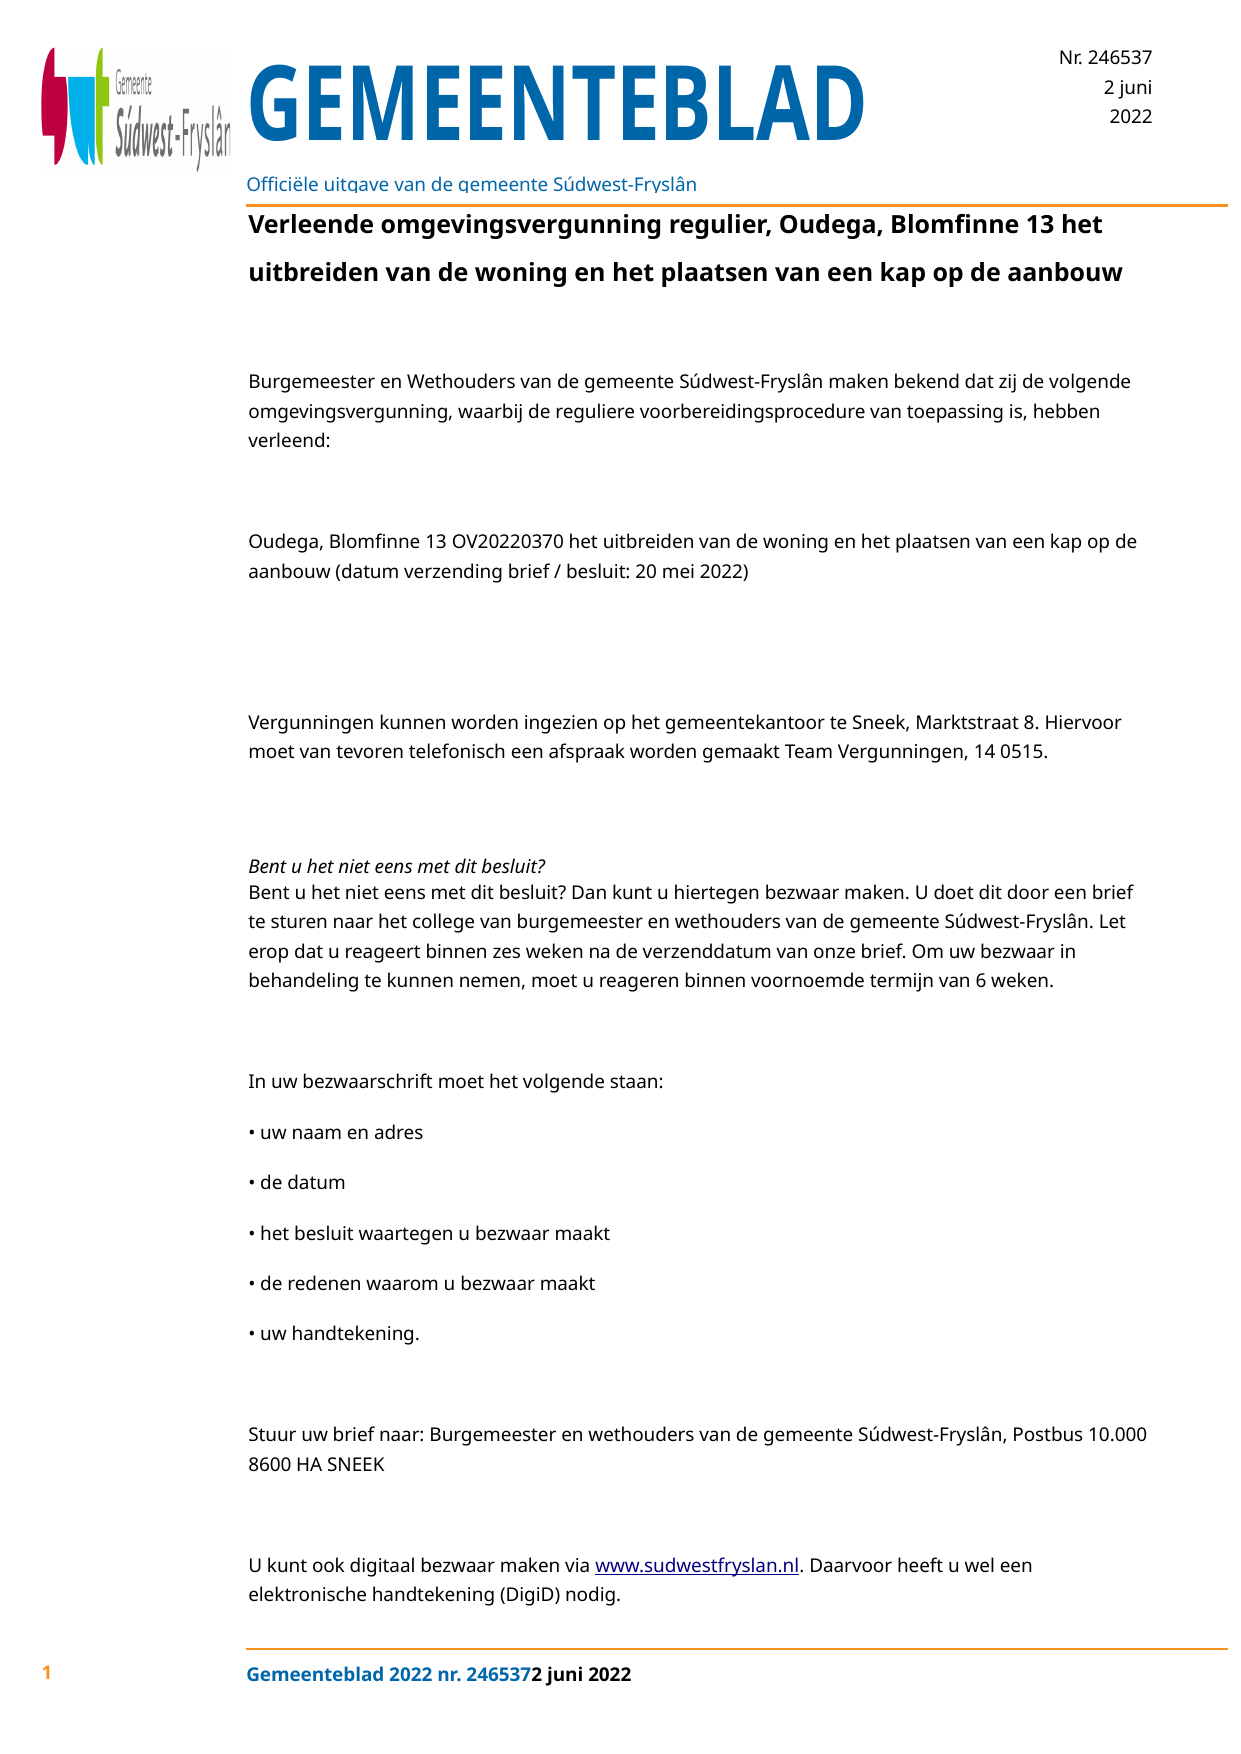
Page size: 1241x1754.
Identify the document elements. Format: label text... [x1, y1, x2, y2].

text U kunt ook digitaal bezwaar maken via www.sudwestfryslan.nl. Daarvoor heeft u wel een elektronische handtekening (DigiD) nodig. [248, 1552, 1152, 1607]
text • uw handtekening. [248, 1321, 1152, 1346]
picture [41, 47, 231, 172]
text • de redenen waarom u bezwaar maakt [248, 1270, 1152, 1296]
text Burgemeester en Wethouders van de gemeente Súdwest-Fryslân maken bekend dat zij de volgende omgevingsvergunning, waarbij de reguliere voorbereidingsprocedure van toepassing is, hebben verleend: [248, 368, 1152, 453]
text Oudega, Blomfinne 13 OV20220370 het uitbreiden van de woning en het plaatsen van een kap op de aanbouw (datum verzending brief / besluit: 20 mei 2022) [248, 528, 1152, 584]
text Bent u het niet eens met dit besluit? Dan kunt u hiertegen bezwaar maken. U doet dit door een brief te sturen naar het college van burgemeester en wethouders van de gemeente Súdwest-Fryslân. Let erop dat u reageert binnen zes weken na de verzenddatum van onze brief. Om uw bezwaar in behandeling te kunnen nemen, moet u reageren binnen voornoemde termijn van 6 weken. [248, 879, 1152, 993]
text Vergunningen kunnen worden ingezien op het gemeentekantoor te Sneek, Marktstraat 8. Hiervoor moet van tevoren telefonisch een afspraak worden gemaakt Team Vergunningen, 14 0515. [248, 709, 1152, 764]
text • het besluit waartegen u bezwaar maakt [248, 1220, 1152, 1245]
text Verleende omgevingsvergunning regulier, Oudega, Blomfinne 13 het uitbreiden van de woning en het plaatsen van een kap op de aanbouw [248, 207, 1152, 288]
text • de datum [248, 1169, 1152, 1195]
text In uw bezwaarschrift moet het volgende staan: [248, 1068, 1152, 1094]
text • uw naam en adres [248, 1119, 1152, 1144]
text Stuur uw brief naar: Burgemeester en wethouders van de gemeente Súdwest-Fryslân, Postbus 10.000 8600 HA SNEEK [248, 1421, 1152, 1477]
text Bent u het niet eens met dit besluit? [248, 853, 1152, 879]
